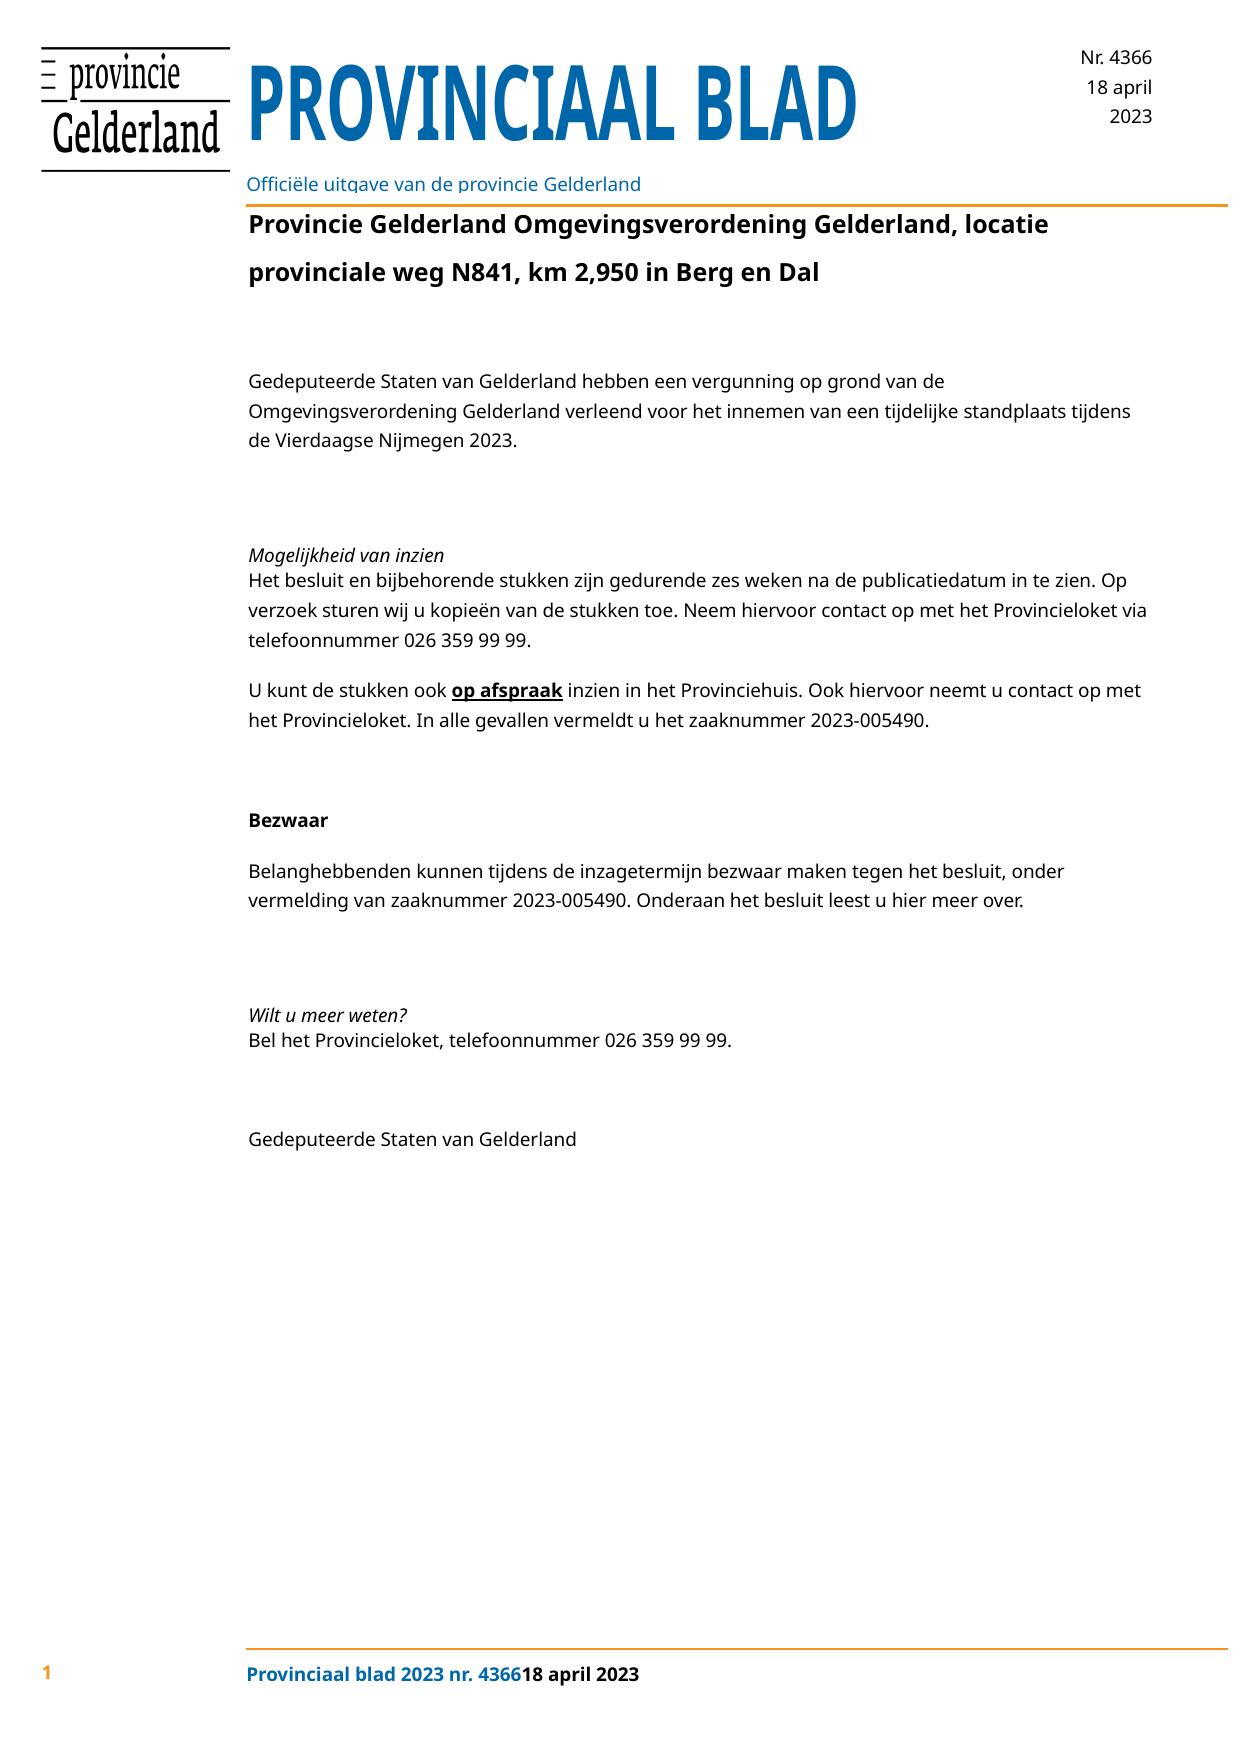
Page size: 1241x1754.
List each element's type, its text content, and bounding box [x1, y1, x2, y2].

text Wilt u meer weten? [248, 1002, 1152, 1028]
text Mogelijkheid van inzien [248, 542, 1152, 568]
text Belanghebbenden kunnen tijdens de inzagetermijn bezwaar maken tegen het besluit, onder vermelding van zaaknummer 2023-005490. Onderaan het besluit leest u hier meer over. [248, 858, 1152, 913]
picture [41, 47, 231, 172]
text Gedeputeerde Staten van Gelderland hebben een vergunning op grond van de Omgevingsverordening Gelderland verleend voor het innemen van een tijdelijke standplaats tijdens de Vierdaagse Nijmegen 2023. [248, 368, 1152, 453]
text Bel het Provincieloket, telefoonnummer 026 359 99 99. [248, 1028, 1152, 1053]
text Het besluit en bijbehorende stukken zijn gedurende zes weken na de publicatiedatum in te zien. Op verzoek sturen wij u kopieën van de stukken toe. Neem hiervoor contact op met het Provincieloket via telefoonnummer 026 359 99 99. [248, 568, 1152, 652]
text Bezwaar [248, 808, 1152, 833]
text Gedeputeerde Staten van Gelderland [248, 1126, 1152, 1152]
text Provincie Gelderland Omgevingsverordening Gelderland, locatie provinciale weg N841, km 2,950 in Berg en Dal [248, 207, 1152, 288]
text U kunt de stukken ook op afspraak inzien in het Provinciehuis. Ook hiervoor neemt u contact op met het Provincieloket. In alle gevallen vermeldt u het zaaknummer 2023-005490. [248, 677, 1152, 732]
